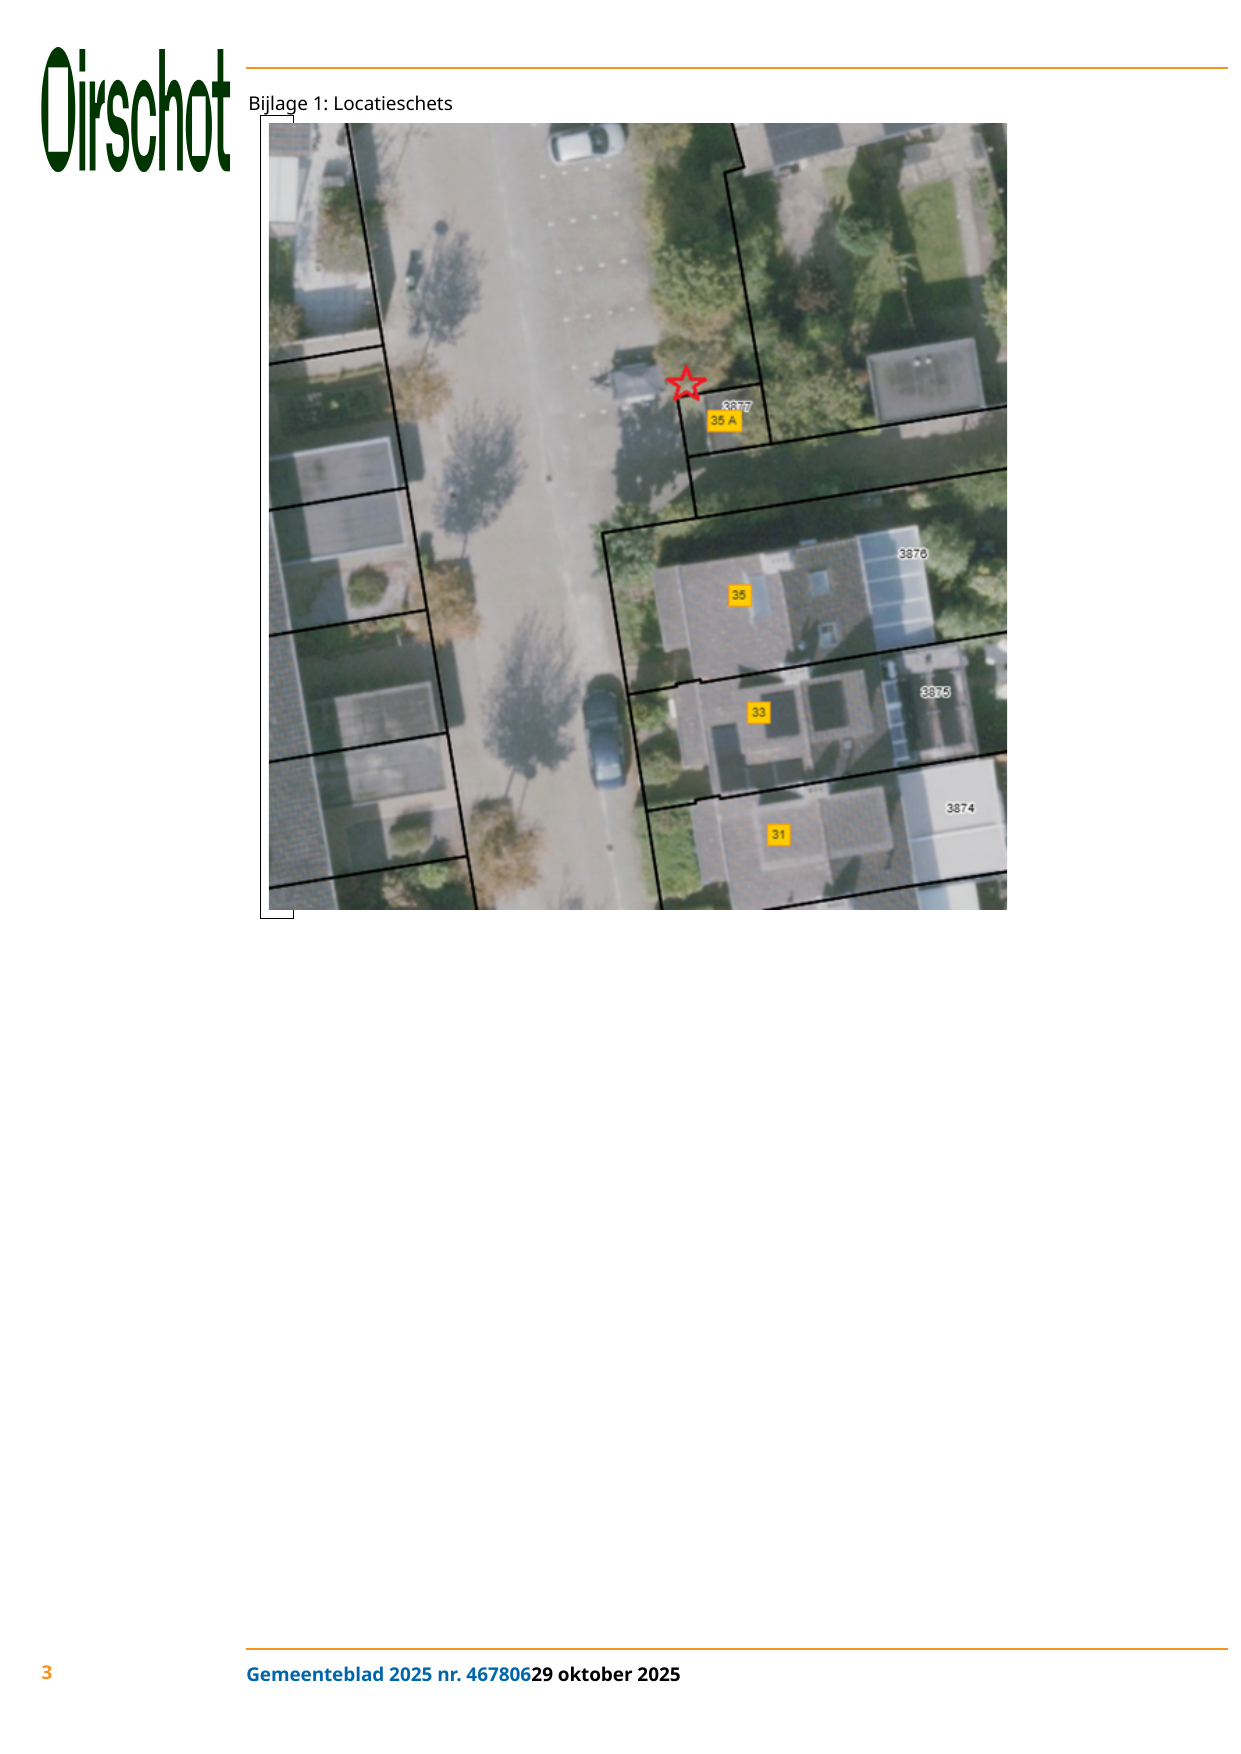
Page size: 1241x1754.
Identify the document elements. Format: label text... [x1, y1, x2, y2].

picture [268, 123, 1008, 910]
picture [41, 47, 231, 172]
text Bijlage 1: Locatieschets [248, 95, 1152, 114]
